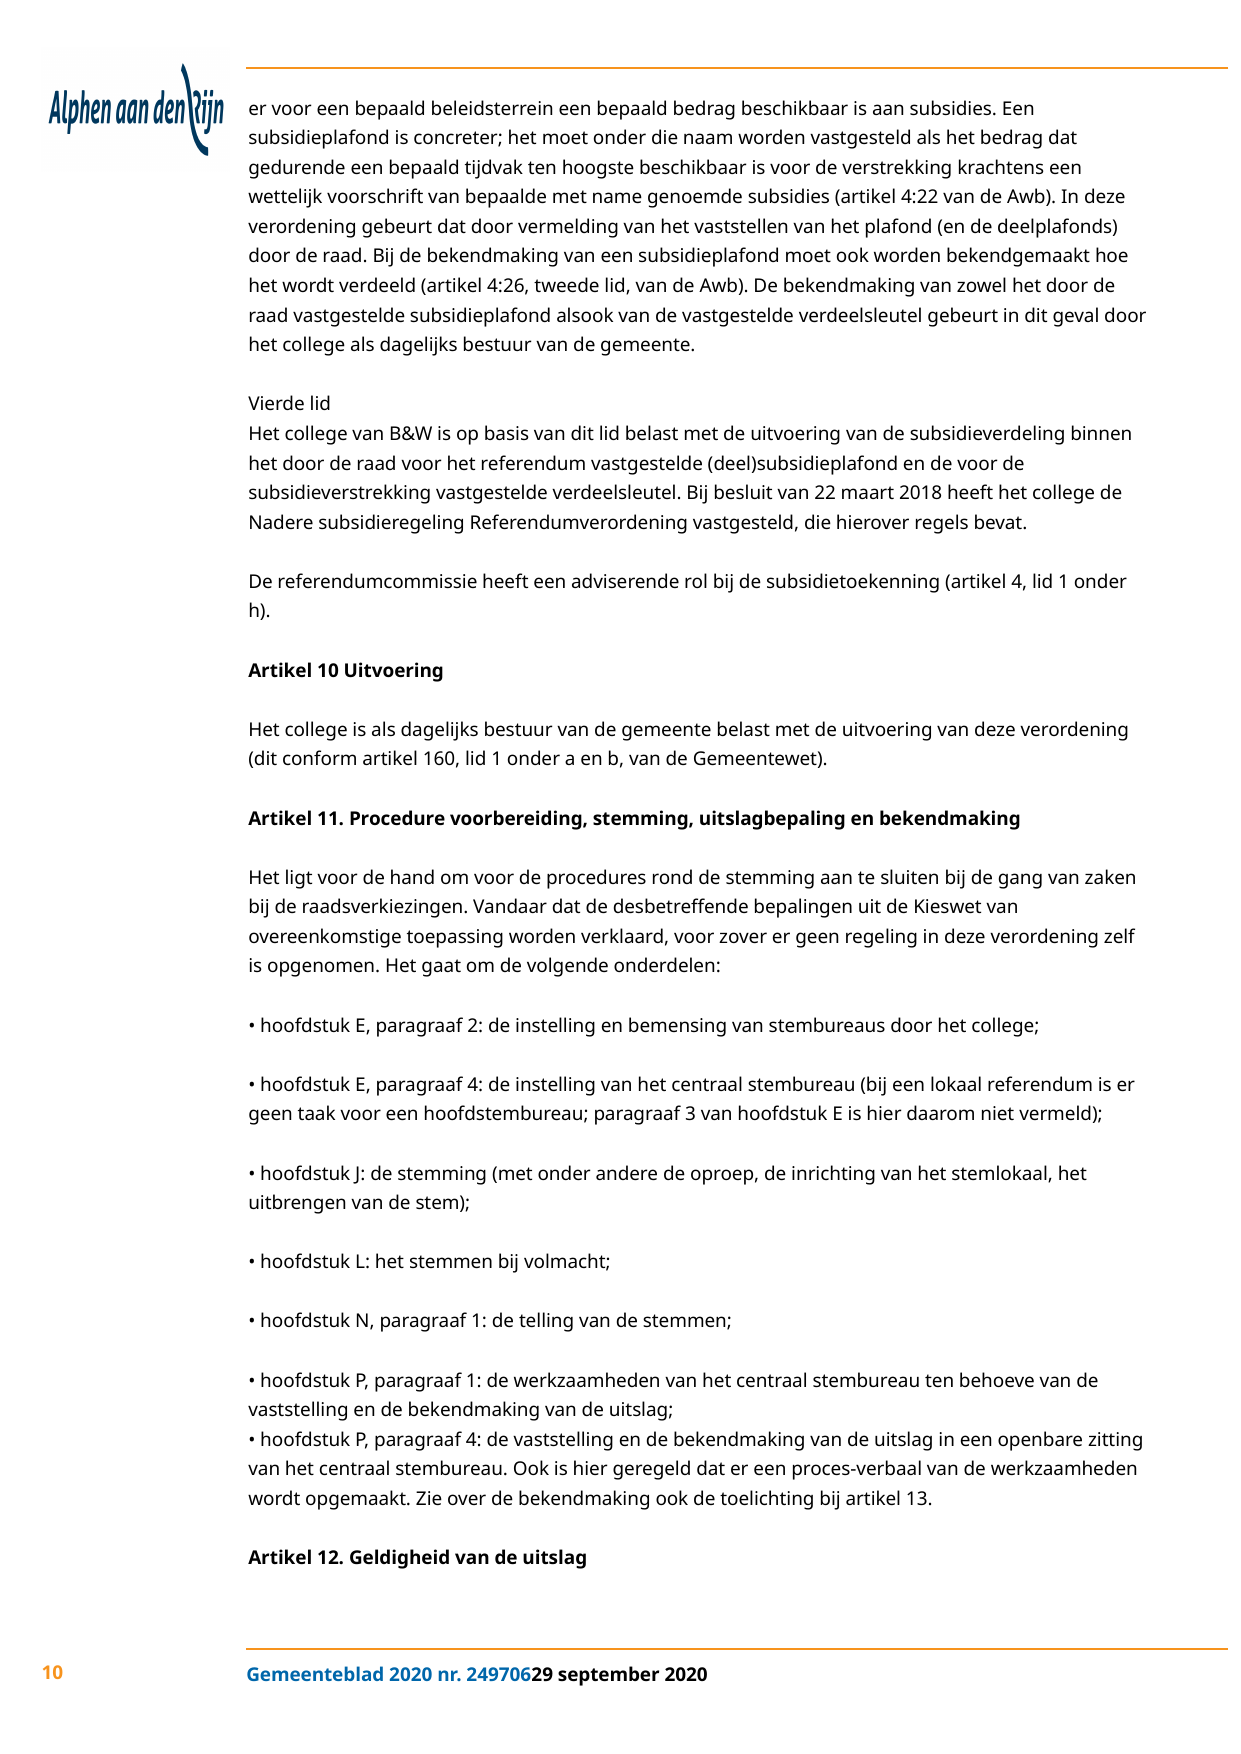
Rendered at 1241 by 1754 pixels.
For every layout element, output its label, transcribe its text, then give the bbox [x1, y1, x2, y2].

text Artikel 12. Geldigheid van de uitslag [248, 1544, 1152, 1570]
text Vierde lid [248, 391, 1152, 416]
picture [41, 47, 231, 172]
text Het ligt voor de hand om voor de procedures rond de stemming aan te sluiten bij de gang van zaken bij de raadsverkiezingen. Vandaar dat de desbetreffende bepalingen uit de Kieswet van overeenkomstige toepassing worden verklaard, voor zover er geen regeling in deze verordening zelf is opgenomen. Het gaat om de volgende onderdelen: [248, 864, 1152, 978]
text • hoofdstuk N, paragraaf 1: de telling van de stemmen; [248, 1308, 1152, 1333]
text Artikel 11. Procedure voorbereiding, stemming, uitslagbepaling en bekendmaking [248, 805, 1152, 831]
text Artikel 10 Uitvoering [248, 657, 1152, 683]
text Het college is als dagelijks bestuur van de gemeente belast met de uitvoering van deze verordening (dit conform artikel 160, lid 1 onder a en b, van de Gemeentewet). [248, 716, 1152, 771]
text • hoofdstuk P, paragraaf 1: de werkzaamheden van het centraal stembureau ten behoeve van de vaststelling en de bekendmaking van de uitslag; [248, 1367, 1152, 1422]
text • hoofdstuk J: de stemming (met onder andere de oproep, de inrichting van het stemlokaal, het uitbrengen van de stem); [248, 1160, 1152, 1215]
text • hoofdstuk P, paragraaf 4: de vaststelling en de bekendmaking van de uitslag in een openbare zitting van het centraal stembureau. Ook is hier geregeld dat er een proces-verbaal van de werkzaamheden wordt opgemaakt. Zie over de bekendmaking ook de toelichting bij artikel 13. [248, 1426, 1152, 1511]
text • hoofdstuk L: het stemmen bij volmacht; [248, 1248, 1152, 1274]
text Het college van B&W is op basis van dit lid belast met de uitvoering van de subsidieverdeling binnen het door de raad voor het referendum vastgestelde (deel)subsidieplafond en de voor de subsidieverstrekking vastgestelde verdeelsleutel. Bij besluit van 22 maart 2018 heeft het college de Nadere subsidieregeling Referendumverordening vastgesteld, die hierover regels bevat. [248, 420, 1152, 535]
text • hoofdstuk E, paragraaf 4: de instelling van het centraal stembureau (bij een lokaal referendum is er geen taak voor een hoofdstembureau; paragraaf 3 van hoofdstuk E is hier daarom niet vermeld); [248, 1071, 1152, 1126]
text er voor een bepaald beleidsterrein een bepaald bedrag beschikbaar is aan subsidies. Een subsidieplafond is concreter; het moet onder die naam worden vastgesteld als het bedrag dat gedurende een bepaald tijdvak ten hoogste beschikbaar is voor de verstrekking krachtens een wettelijk voorschrift van bepaalde met name genoemde subsidies (artikel 4:22 van de Awb). In deze verordening gebeurt dat door vermelding van het vaststellen van het plafond (en de deelplafonds) door de raad. Bij de bekendmaking van een subsidieplafond moet ook worden bekendgemaakt hoe het wordt verdeeld (artikel 4:26, tweede lid, van de Awb). De bekendmaking van zowel het door de raad vastgestelde subsidieplafond alsook van de vastgestelde verdeelsleutel gebeurt in dit geval door het college als dagelijks bestuur van de gemeente. [248, 95, 1152, 357]
text • hoofdstuk E, paragraaf 2: de instelling en bemensing van stembureaus door het college; [248, 1012, 1152, 1038]
text De referendumcommissie heeft een adviserende rol bij de subsidietoekenning (artikel 4, lid 1 onder h). [248, 568, 1152, 623]
